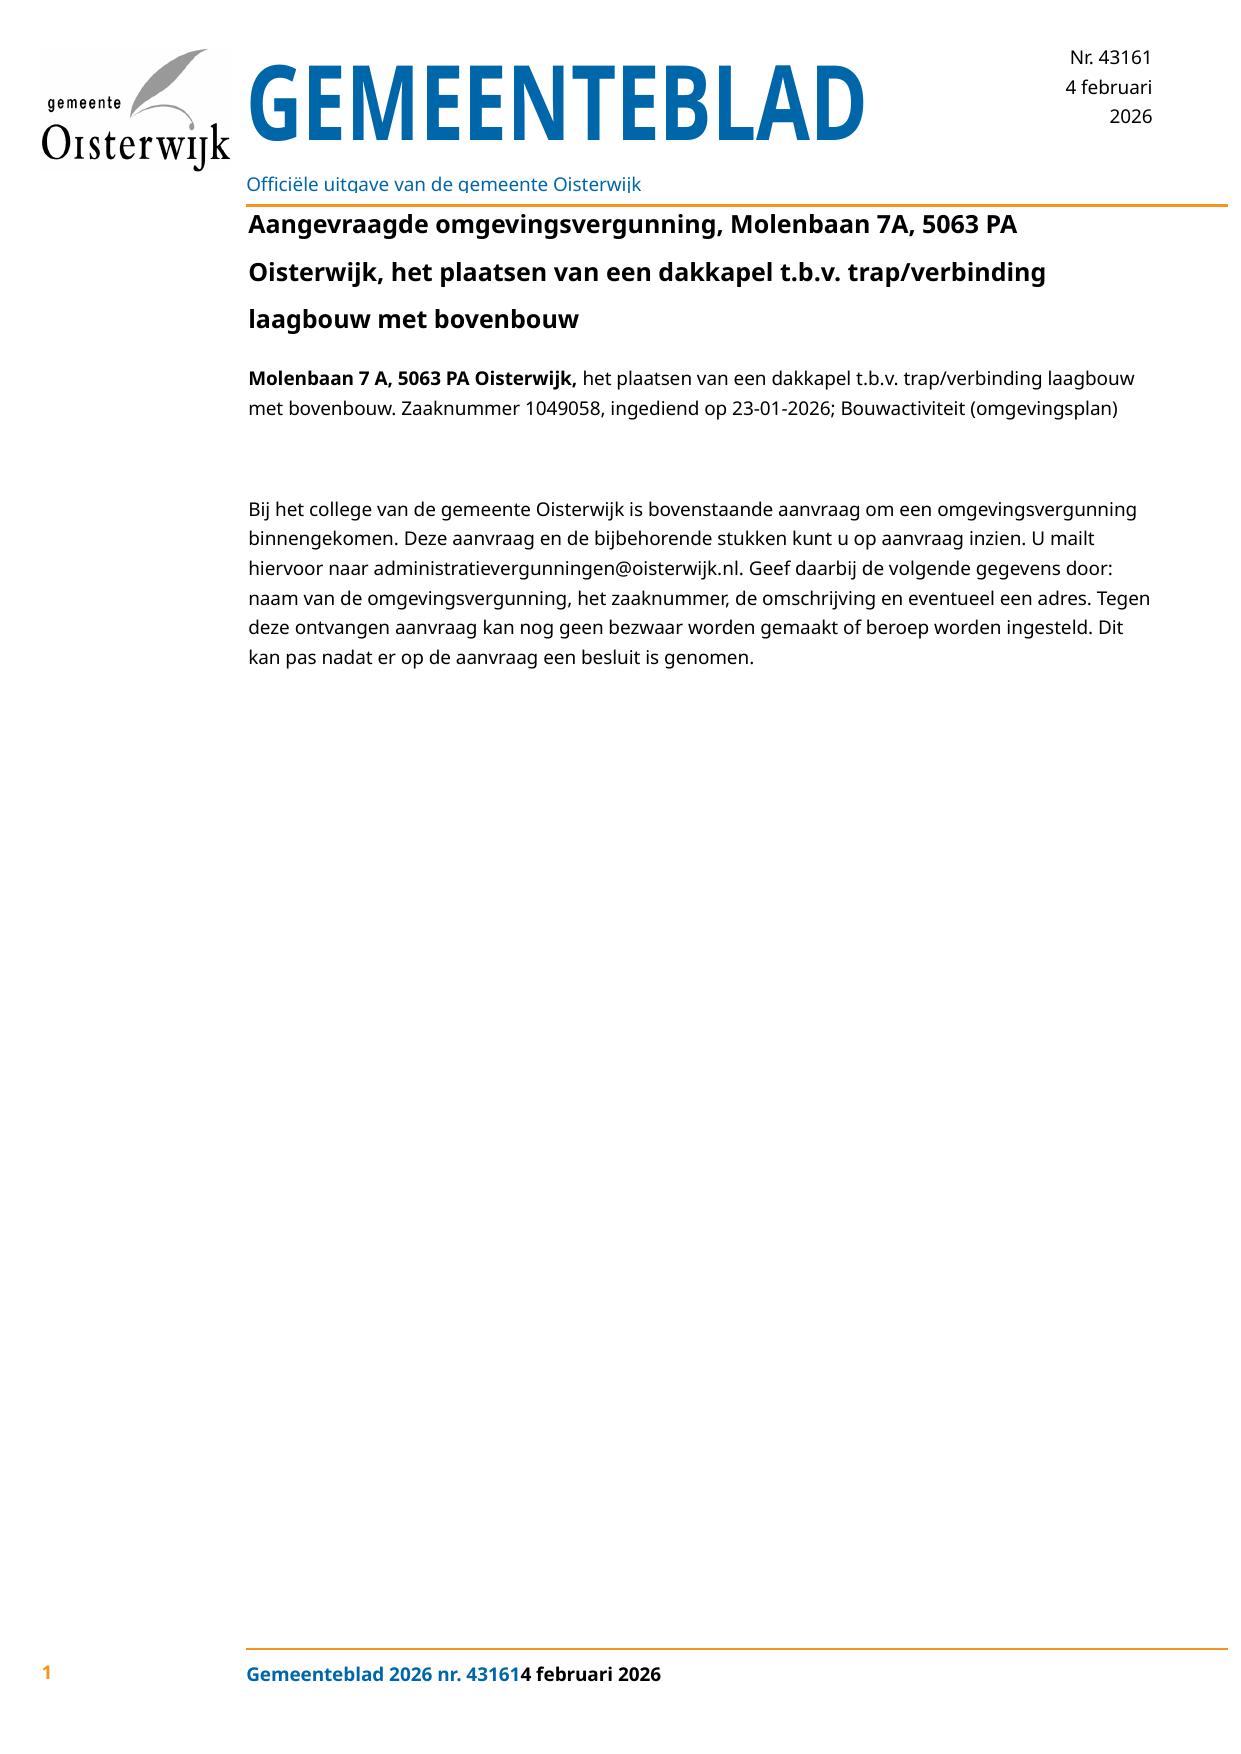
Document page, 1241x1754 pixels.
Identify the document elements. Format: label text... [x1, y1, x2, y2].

text Molenbaan 7 A, 5063 PA Oisterwijk, het plaatsen van een dakkapel t.b.v. trap/verbinding laagbouw met bovenbouw. Zaaknummer 1049058, ingediend op 23-01-2026; Bouwactiviteit (omgevingsplan) [248, 366, 1152, 421]
text Bij het college van de gemeente Oisterwijk is bovenstaande aanvraag om een omgevingsvergunning binnengekomen. Deze aanvraag en de bijbehorende stukken kunt u op aanvraag inzien. U mailt hiervoor naar administratievergunningen@oisterwijk.nl. Geef daarbij de volgende gegevens door: naam van de omgevingsvergunning, het zaaknummer, de omschrijving en eventueel een adres. Tegen deze ontvangen aanvraag kan nog geen bezwaar worden gemaakt of beroep worden ingesteld. Dit kan pas nadat er op de aanvraag een besluit is genomen. [248, 496, 1152, 669]
text Aangevraagde omgevingsvergunning, Molenbaan 7A, 5063 PA Oisterwijk, het plaatsen van een dakkapel t.b.v. trap/verbinding laagbouw met bovenbouw [248, 207, 1152, 336]
picture [41, 47, 231, 172]
